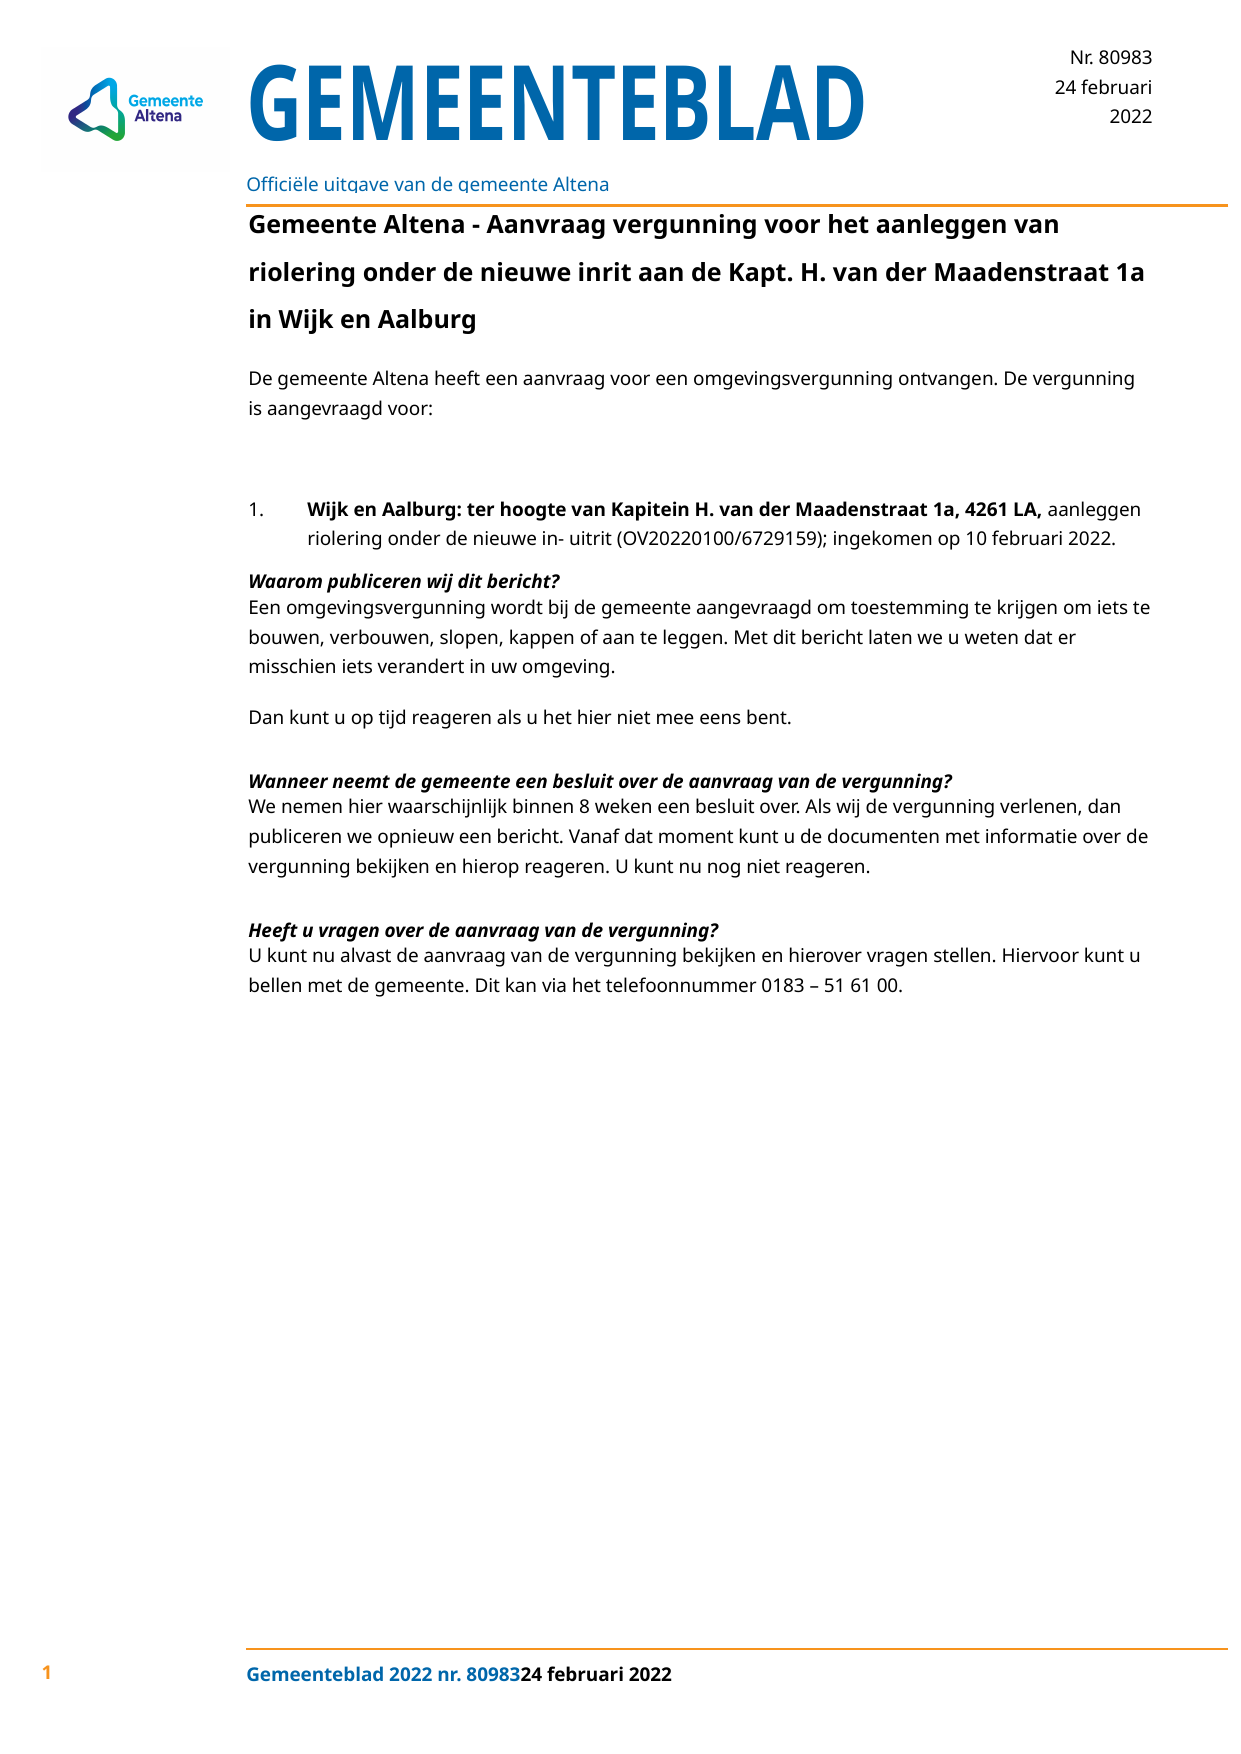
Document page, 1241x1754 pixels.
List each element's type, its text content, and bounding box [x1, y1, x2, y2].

text De gemeente Altena heeft een aanvraag voor een omgevingsvergunning ontvangen. De vergunning is aangevraagd voor: [248, 366, 1152, 421]
text Heeft u vragen over de aanvraag van de vergunning? [248, 917, 1152, 942]
list Wijk en Aalburg: ter hoogte van Kapitein H. van der Maadenstraat 1a, 4261 LA, aanleggen riolering onder de nieuwe in- uitrit (OV20220100/6729159); ingekomen op 10 februari 2022. [248, 496, 1152, 551]
picture [41, 47, 231, 172]
text Dan kunt u op tijd reageren als u het hier niet mee eens bent. [248, 704, 1152, 730]
text We nemen hier waarschijnlijk binnen 8 weken een besluit over. Als wij de vergunning verlenen, dan publiceren we opnieuw een bericht. Vanaf dat moment kunt u de documenten met informatie over de vergunning bekijken en hierop reageren. U kunt nu nog niet reageren. [248, 794, 1152, 878]
text Wanneer neemt de gemeente een besluit over de aanvraag van de vergunning? [248, 768, 1152, 794]
text Gemeente Altena - Aanvraag vergunning voor het aanleggen van riolering onder de nieuwe inrit aan de Kapt. H. van der Maadenstraat 1a in Wijk en Aalburg [248, 207, 1152, 336]
text Waarom publiceren wij dit bericht? [248, 569, 1152, 594]
text Een omgevingsvergunning wordt bij de gemeente aangevraagd om toestemming te krijgen om iets te bouwen, verbouwen, slopen, kappen of aan te leggen. Met dit bericht laten we u weten dat er misschien iets verandert in uw omgeving. [248, 594, 1152, 679]
text U kunt nu alvast de aanvraag van de vergunning bekijken en hierover vragen stellen. Hiervoor kunt u bellen met de gemeente. Dit kan via het telefoonnummer 0183 – 51 61 00. [248, 942, 1152, 998]
